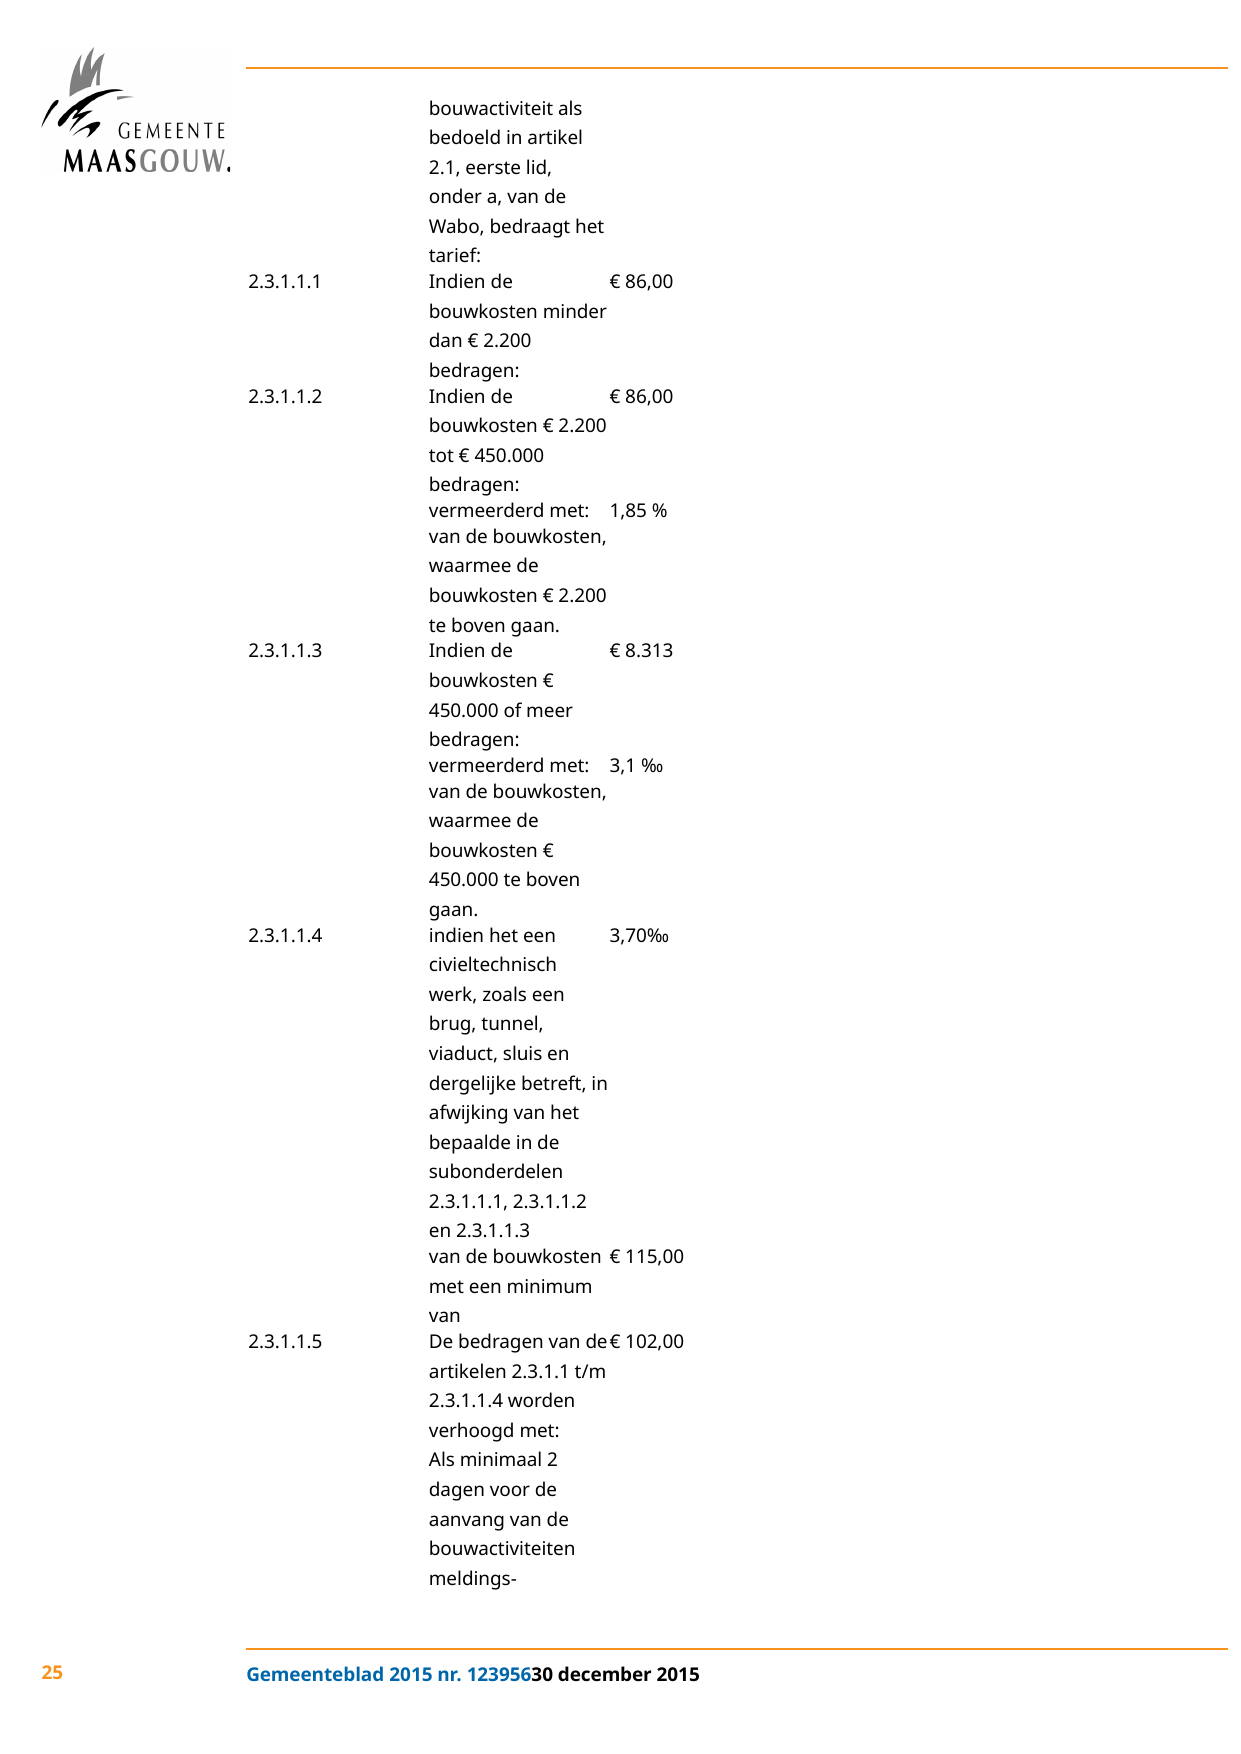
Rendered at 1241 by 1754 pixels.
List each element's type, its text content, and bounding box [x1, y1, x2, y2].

table_cell Indien de bouwkosten € 450.000 of meer bedragen: [429, 638, 609, 752]
table_cell Indien de bouwkosten minder dan € 2.200 bedragen: [429, 269, 609, 383]
table_cell 2.3.1.1.4 [248, 922, 429, 1243]
table_cell [248, 498, 429, 523]
table_cell De bedragen van de artikelen 2.3.1.1 t/m 2.3.1.1.4 worden verhoogd met: Als minimaal 2 dagen voor de aanvang van de bouwactiviteiten meldings- [429, 1328, 609, 1591]
table_cell van de bouwkosten, waarmee de bouwkosten € 2.200 te boven gaan. [429, 523, 609, 638]
table_cell van de bouwkosten met een minimum van [429, 1244, 609, 1328]
table_cell [609, 95, 790, 268]
table_cell 2.3.1.1.3 [248, 638, 429, 752]
table_cell [248, 523, 429, 638]
table_cell [609, 778, 790, 922]
table_cell 1,85 % [609, 498, 790, 523]
table_cell [248, 95, 429, 268]
table_cell 3,70‰ [609, 922, 790, 1243]
table_cell € 115,00 [609, 1244, 790, 1328]
table_cell indien het een civieltechnisch werk, zoals een brug, tunnel, viaduct, sluis en dergelijke betreft, in afwijking van het bepaalde in de subonderdelen 2.3.1.1.1, 2.3.1.1.2 en 2.3.1.1.3 [429, 922, 609, 1243]
table_cell [248, 752, 429, 778]
table_cell [248, 778, 429, 922]
table_cell € 86,00 [609, 383, 790, 497]
table_cell [248, 1244, 429, 1328]
table_cell vermeerderd met: [429, 498, 609, 523]
table_cell 2.3.1.1.2 [248, 383, 429, 497]
table_cell van de bouwkosten, waarmee de bouwkosten € 450.000 te boven gaan. [429, 778, 609, 922]
table_cell € 8.313 [609, 638, 790, 752]
table_cell € 86,00 [609, 269, 790, 383]
table_cell € 102,00 [609, 1328, 790, 1591]
table_cell Indien de bouwkosten € 2.200 tot € 450.000 bedragen: [429, 383, 609, 497]
table_cell [609, 523, 790, 638]
table_cell 2.3.1.1.5 [248, 1328, 429, 1591]
table_cell vermeerderd met: [429, 752, 609, 778]
picture [41, 47, 231, 172]
table_cell 2.3.1.1.1 [248, 269, 429, 383]
table_cell 3,1 ‰ [609, 752, 790, 778]
table_cell bouwactiviteit als bedoeld in artikel 2.1, eerste lid, onder a, van de Wabo, bedraagt het tarief: [429, 95, 609, 268]
